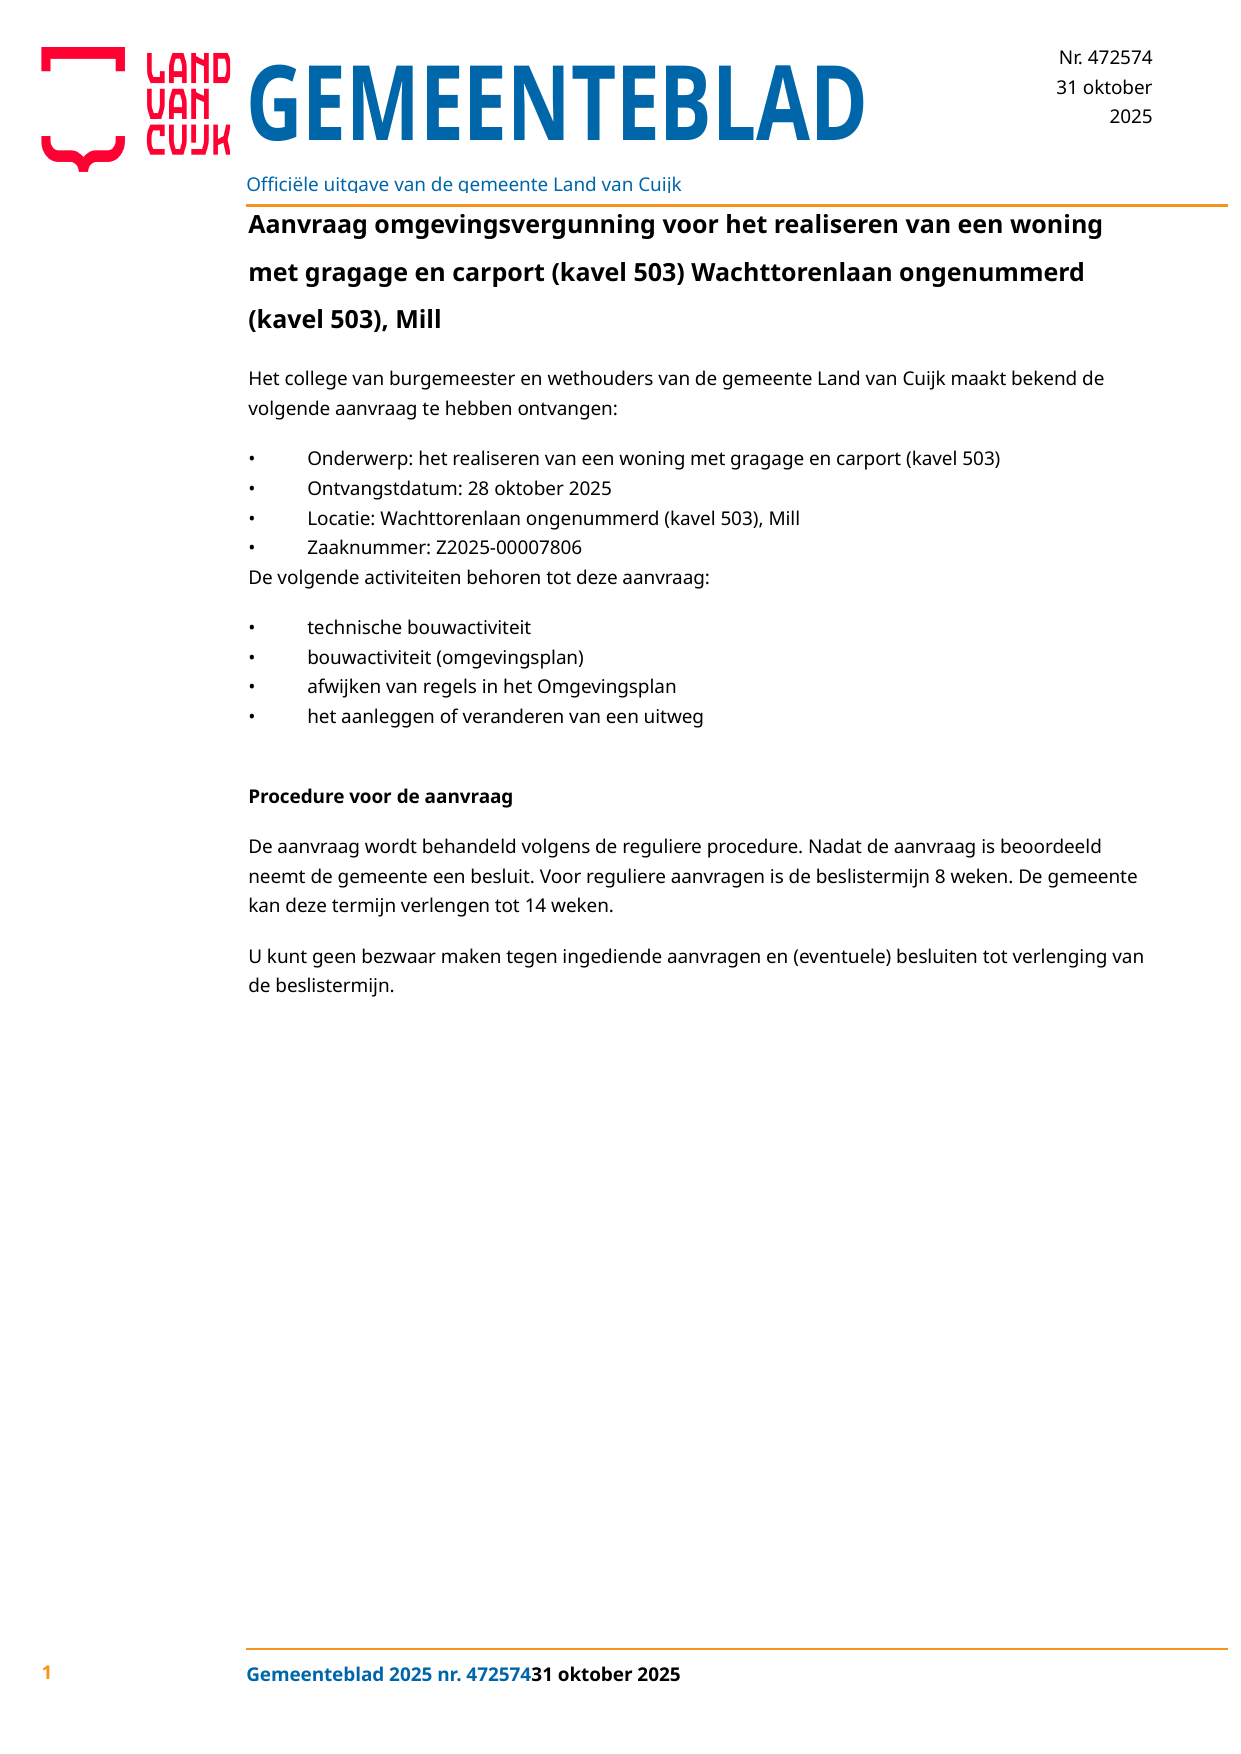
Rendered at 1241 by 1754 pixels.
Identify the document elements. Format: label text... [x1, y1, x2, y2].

list het aanleggen of veranderen van een uitweg [248, 703, 1152, 729]
picture [41, 47, 231, 172]
list Zaaknummer: Z2025-00007806 [248, 534, 1152, 560]
text De aanvraag wordt behandeld volgens de reguliere procedure. Nadat de aanvraag is beoordeeld neemt de gemeente een besluit. Voor reguliere aanvragen is de beslistermijn 8 weken. De gemeente kan deze termijn verlengen tot 14 weken. [248, 833, 1152, 918]
list technische bouwactiviteit [248, 614, 1152, 640]
text Procedure voor de aanvraag [248, 783, 1152, 809]
list Locatie: Wachttorenlaan ongenummerd (kavel 503), Mill [248, 505, 1152, 530]
list afwijken van regels in het Omgevingsplan [248, 673, 1152, 699]
list Onderwerp: het realiseren van een woning met gragage en carport (kavel 503) [248, 446, 1152, 471]
text De volgende activiteiten behoren tot deze aanvraag: [248, 564, 1152, 589]
list Ontvangstdatum: 28 oktober 2025 [248, 475, 1152, 501]
text Aanvraag omgevingsvergunning voor het realiseren van een woning met gragage en carport (kavel 503) Wachttorenlaan ongenummerd (kavel 503), Mill [248, 207, 1152, 336]
text U kunt geen bezwaar maken tegen ingediende aanvragen en (eventuele) besluiten tot verlenging van de beslistermijn. [248, 943, 1152, 998]
list bouwactiviteit (omgevingsplan) [248, 644, 1152, 669]
text Het college van burgemeester en wethouders van de gemeente Land van Cuijk maakt bekend de volgende aanvraag te hebben ontvangen: [248, 366, 1152, 421]
